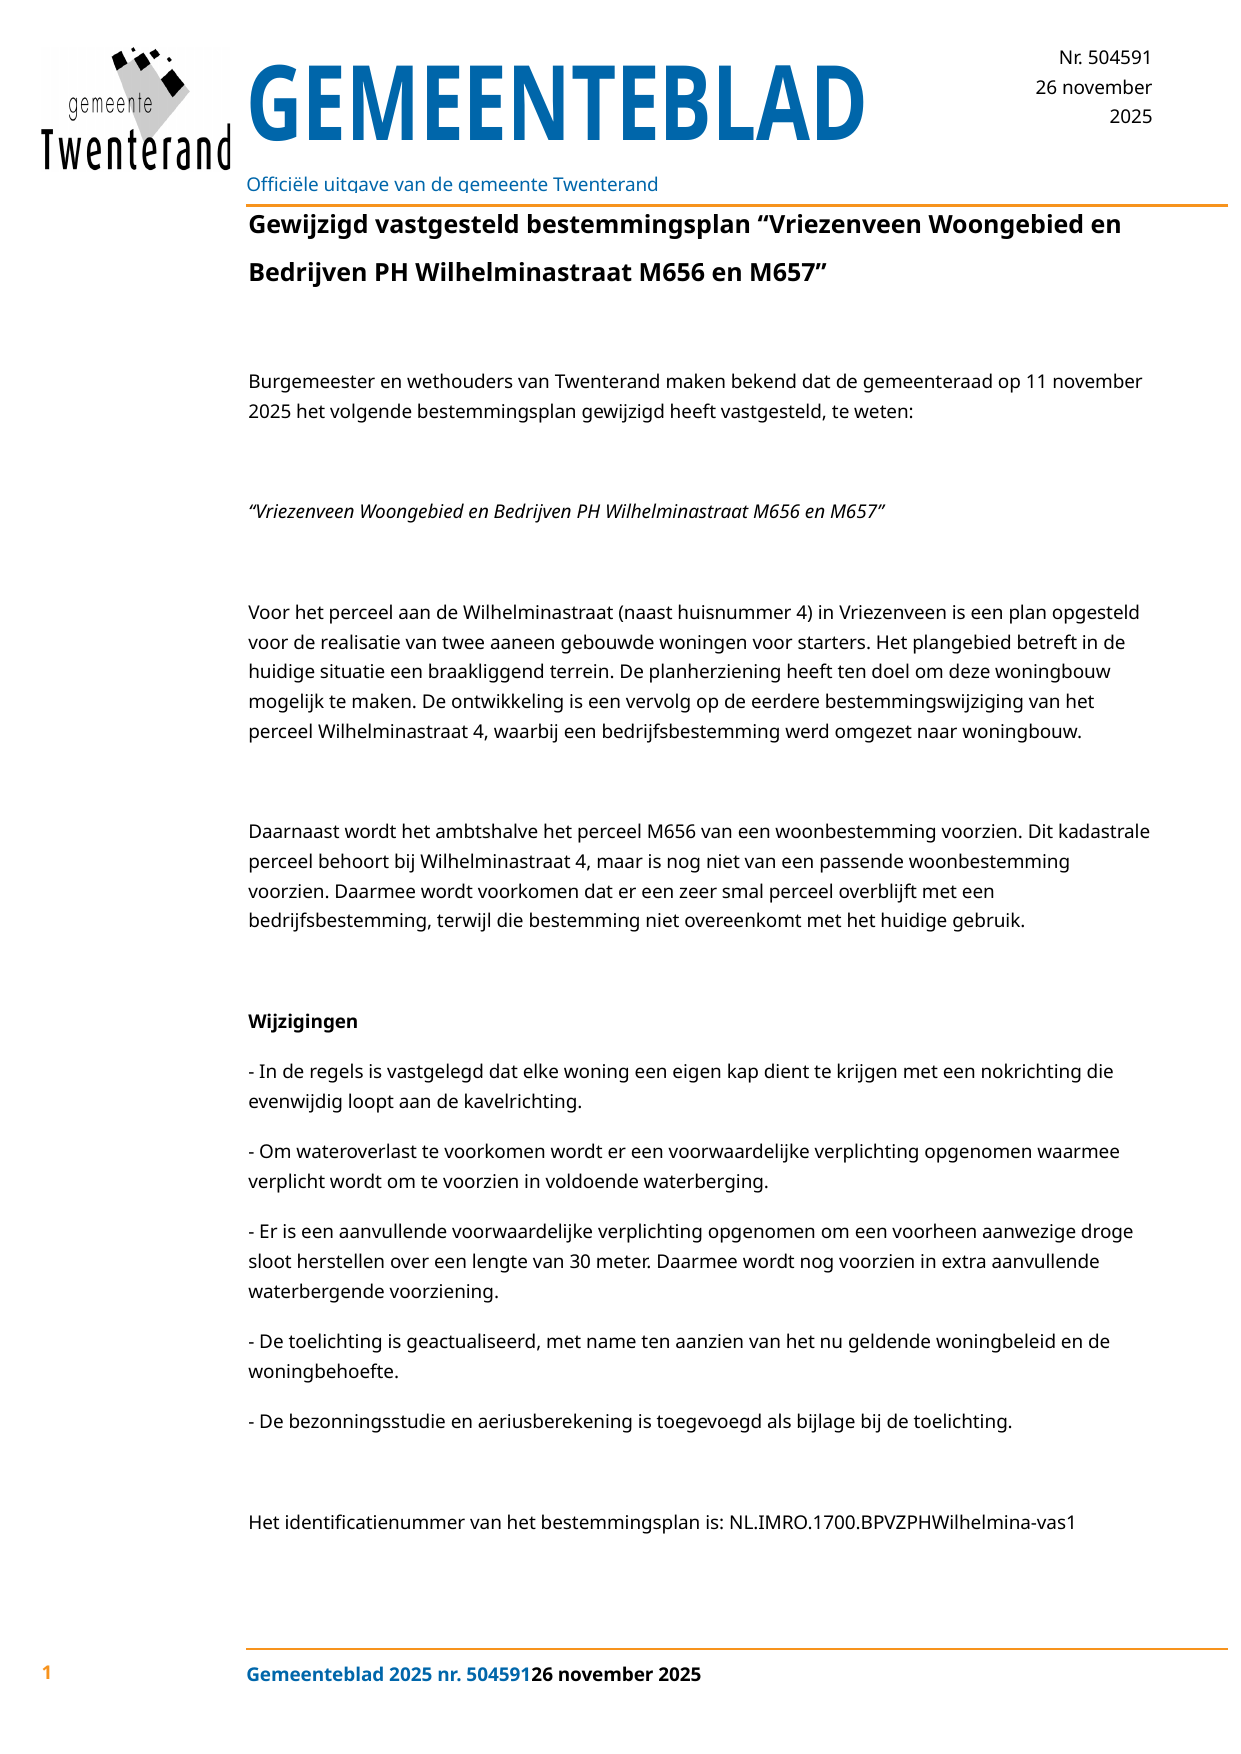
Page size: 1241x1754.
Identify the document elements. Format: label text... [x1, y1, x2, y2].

text - In de regels is vastgelegd dat elke woning een eigen kap dient te krijgen met een nokrichting die evenwijdig loopt aan de kavelrichting. [248, 1059, 1152, 1114]
text Het identificatienummer van het bestemmingsplan is: NL.IMRO.1700.BPVZPHWilhelmina-vas1 [248, 1509, 1152, 1535]
text Wijzigingen [248, 1008, 1152, 1034]
text Gewijzigd vastgesteld bestemmingsplan “Vriezenveen Woongebied en Bedrijven PH Wilhelminastraat M656 en M657” [248, 207, 1152, 288]
text - Er is een aanvullende voorwaardelijke verplichting opgenomen om een voorheen aanwezige droge sloot herstellen over een lengte van 30 meter. Daarmee wordt nog voorzien in extra aanvullende waterbergende voorziening. [248, 1219, 1152, 1304]
text “Vriezenveen Woongebied en Bedrijven PH Wilhelminastraat M656 en M657” [248, 499, 1152, 524]
picture [41, 47, 231, 172]
text Daarnaast wordt het ambtshalve het perceel M656 van een woonbestemming voorzien. Dit kadastrale perceel behoort bij Wilhelminastraat 4, maar is nog niet van een passende woonbestemming voorzien. Daarmee wordt voorkomen dat er een zeer smal perceel overblijft met een bedrijfsbestemming, terwijl die bestemming niet overeenkomt met het huidige gebruik. [248, 819, 1152, 933]
text Voor het perceel aan de Wilhelminastraat (naast huisnummer 4) in Vriezenveen is een plan opgesteld voor de realisatie van twee aaneen gebouwde woningen voor starters. Het plangebied betreft in de huidige situatie een braakliggend terrein. De planherziening heeft ten doel om deze woningbouw mogelijk te maken. De ontwikkeling is een vervolg op de eerdere bestemmingswijziging van het perceel Wilhelminastraat 4, waarbij een bedrijfsbestemming werd omgezet naar woningbouw. [248, 599, 1152, 744]
text - De toelichting is geactualiseerd, met name ten aanzien van het nu geldende woningbeleid en de woningbehoefte. [248, 1328, 1152, 1384]
text - De bezonningsstudie en aeriusberekening is toegevoegd als bijlage bij de toelichting. [248, 1408, 1152, 1434]
text - Om wateroverlast te voorkomen wordt er een voorwaardelijke verplichting opgenomen waarmee verplicht wordt om te voorzien in voldoende waterberging. [248, 1139, 1152, 1194]
text Burgemeester en wethouders van Twenterand maken bekend dat de gemeenteraad op 11 november 2025 het volgende bestemmingsplan gewijzigd heeft vastgesteld, te weten: [248, 368, 1152, 424]
